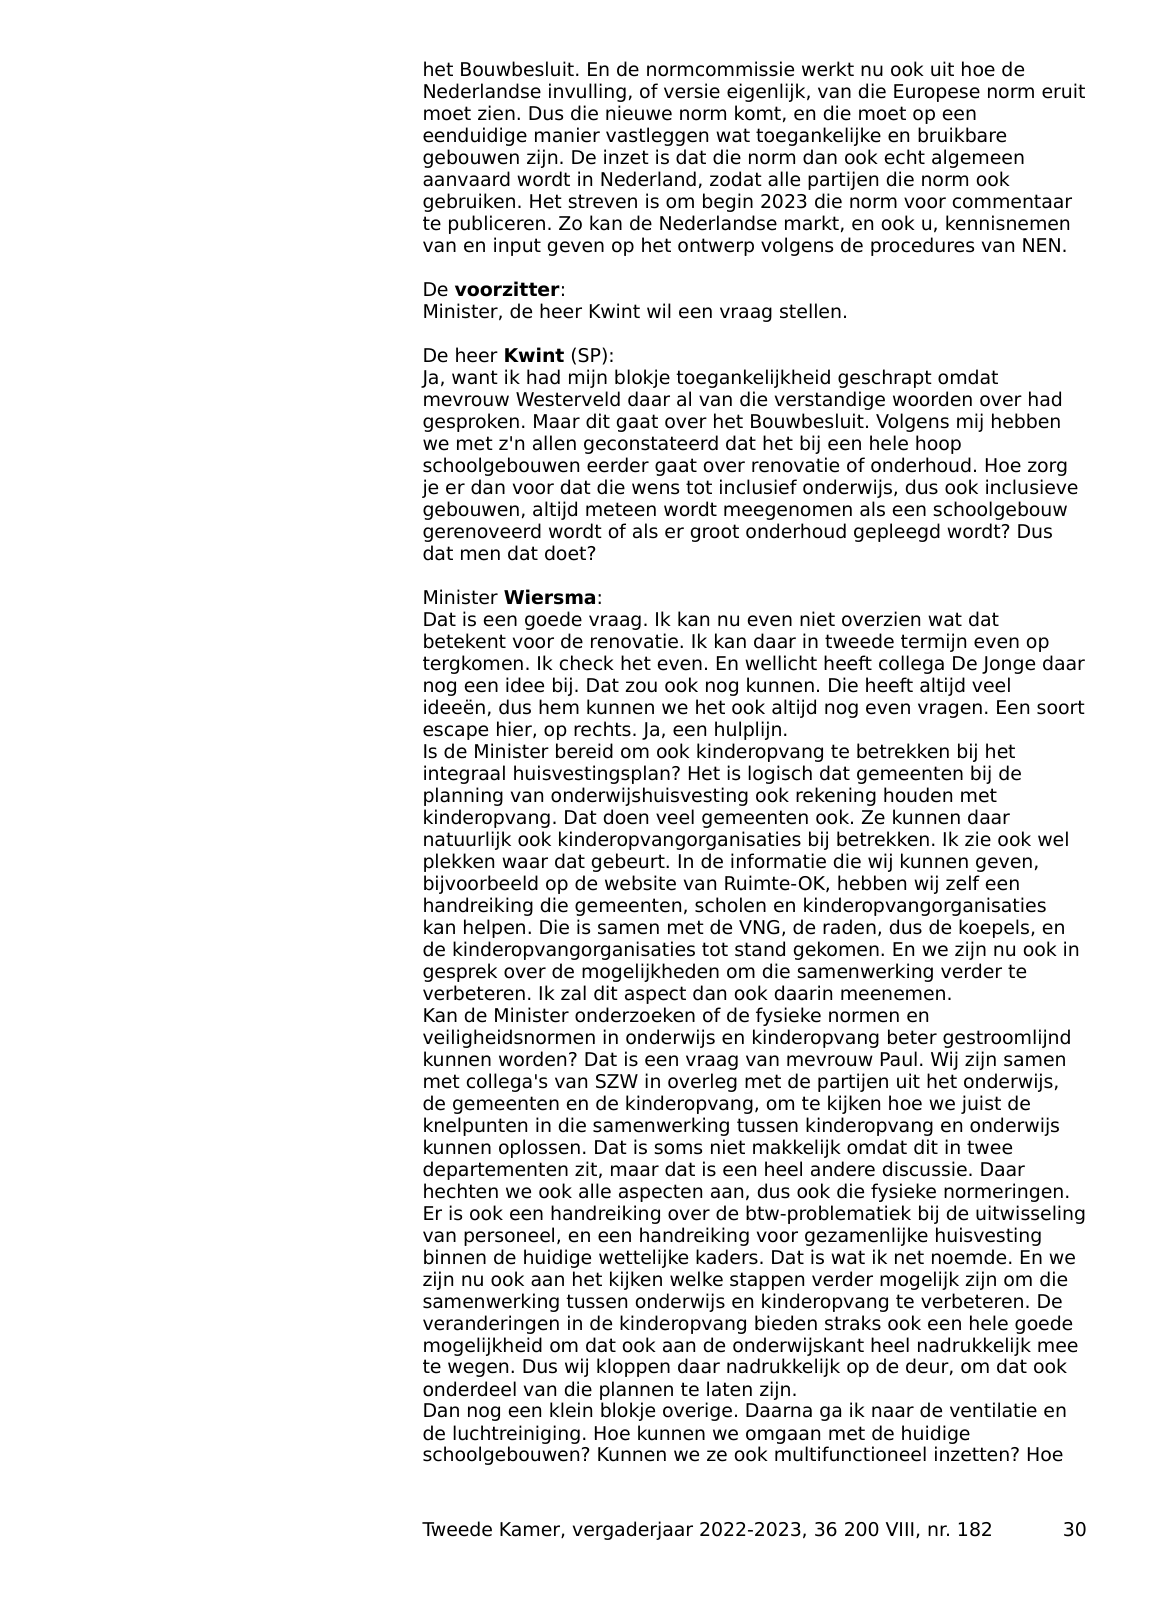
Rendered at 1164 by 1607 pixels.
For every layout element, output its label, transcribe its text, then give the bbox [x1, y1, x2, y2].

text De voorzitter: [422, 279, 1087, 301]
text Minister, de heer Kwint wil een vraag stellen. [422, 301, 1087, 323]
text Dat is een goede vraag. Ik kan nu even niet overzien wat dat betekent voor de renovatie. Ik kan daar in tweede termijn even op tergkomen. Ik check het even. En wellicht heeft collega De Jonge daar nog een idee bij. Dat zou ook nog kunnen. Die heeft altijd veel ideeën, dus hem kunnen we het ook altijd nog even vragen. Een soort escape hier, op rechts. Ja, een hulplijn. [422, 609, 1087, 741]
text Minister Wiersma: [422, 587, 1087, 609]
text Kan de Minister onderzoeken of de fysieke normen en veiligheidsnormen in onderwijs en kinderopvang beter gestroomlijnd kunnen worden? Dat is een vraag van mevrouw Paul. Wij zijn samen met collega's van SZW in overleg met de partijen uit het onderwijs, de gemeenten en de kinderopvang, om te kijken hoe we juist de knelpunten in die samenwerking tussen kinderopvang en onderwijs kunnen oplossen. Dat is soms niet makkelijk omdat dit in twee departementen zit, maar dat is een heel andere discussie. Daar hechten we ook alle aspecten aan, dus ook die fysieke normeringen. Er is ook een handreiking over de btw-problematiek bij de uitwisseling van personeel, en een handreiking voor gezamenlijke huisvesting binnen de huidige wettelijke kaders. Dat is wat ik net noemde. En we zijn nu ook aan het kijken welke stappen verder mogelijk zijn om die samenwerking tussen onderwijs en kinderopvang te verbeteren. De veranderingen in de kinderopvang bieden straks ook een hele goede mogelijkheid om dat ook aan de onderwijskant heel nadrukkelijk mee te wegen. Dus wij kloppen daar nadrukkelijk op de deur, om dat ook onderdeel van die plannen te laten zijn. [422, 1005, 1087, 1400]
text het Bouwbesluit. En de normcommissie werkt nu ook uit hoe de Nederlandse invulling, of versie eigenlijk, van die Europese norm eruit moet zien. Dus die nieuwe norm komt, en die moet op een eenduidige manier vastleggen wat toegankelijke en bruikbare gebouwen zijn. De inzet is dat die norm dan ook echt algemeen aanvaard wordt in Nederland, zodat alle partijen die norm ook gebruiken. Het streven is om begin 2023 die norm voor commentaar te publiceren. Zo kan de Nederlandse markt, en ook u, kennisnemen van en input geven op het ontwerp volgens de procedures van NEN. [422, 59, 1087, 257]
text Ja, want ik had mijn blokje toegankelijkheid geschrapt omdat mevrouw Westerveld daar al van die verstandige woorden over had gesproken. Maar dit gaat over het Bouwbesluit. Volgens mij hebben we met z'n allen geconstateerd dat het bij een hele hoop schoolgebouwen eerder gaat over renovatie of onderhoud. Hoe zorg je er dan voor dat die wens tot inclusief onderwijs, dus ook inclusieve gebouwen, altijd meteen wordt meegenomen als een schoolgebouw gerenoveerd wordt of als er groot onderhoud gepleegd wordt? Dus dat men dat doet? [422, 367, 1087, 565]
text Is de Minister bereid om ook kinderopvang te betrekken bij het integraal huisvestingsplan? Het is logisch dat gemeenten bij de planning van onderwijshuisvesting ook rekening houden met kinderopvang. Dat doen veel gemeenten ook. Ze kunnen daar natuurlijk ook kinderopvangorganisaties bij betrekken. Ik zie ook wel plekken waar dat gebeurt. In de informatie die wij kunnen geven, bijvoorbeeld op de website van Ruimte-OK, hebben wij zelf een handreiking die gemeenten, scholen en kinderopvangorganisaties kan helpen. Die is samen met de VNG, de raden, dus de koepels, en de kinderopvangorganisaties tot stand gekomen. En we zijn nu ook in gesprek over de mogelijkheden om die samenwerking verder te verbeteren. Ik zal dit aspect dan ook daarin meenemen. [422, 741, 1087, 1005]
text Dan nog een klein blokje overige. Daarna ga ik naar de ventilatie en de luchtreiniging. Hoe kunnen we omgaan met de huidige schoolgebouwen? Kunnen we ze ook multifunctioneel inzetten? Hoe [422, 1400, 1087, 1466]
text De heer Kwint (SP): [422, 345, 1087, 367]
